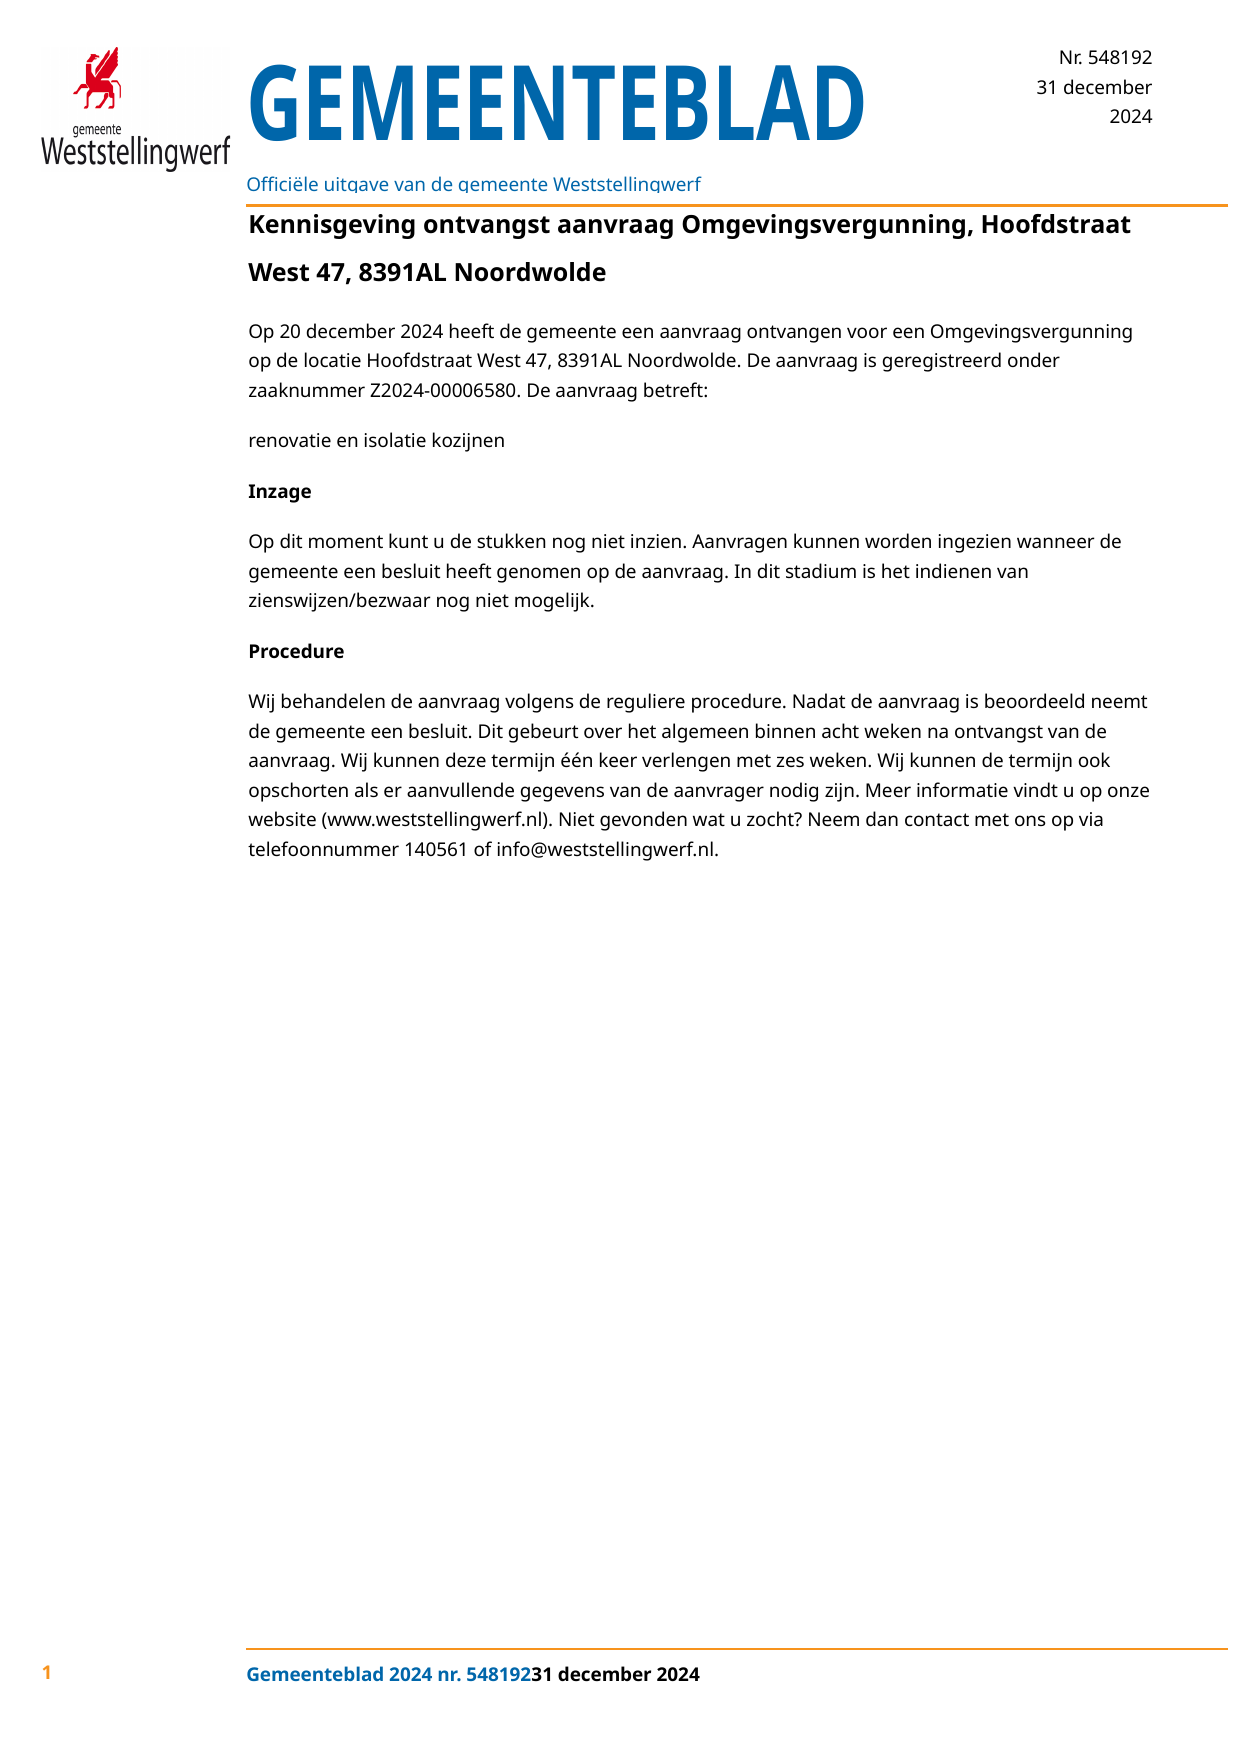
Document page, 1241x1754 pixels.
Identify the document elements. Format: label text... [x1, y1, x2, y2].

text Op dit moment kunt u de stukken nog niet inzien. Aanvragen kunnen worden ingezien wanneer de gemeente een besluit heeft genomen op de aanvraag. In dit stadium is het indienen van zienswijzen/bezwaar nog niet mogelijk. [248, 528, 1152, 613]
text Procedure [248, 638, 1152, 664]
text renovatie en isolatie kozijnen [248, 427, 1152, 453]
text Kennisgeving ontvangst aanvraag Omgevingsvergunning, Hoofdstraat West 47, 8391AL Noordwolde [248, 207, 1152, 288]
text Op 20 december 2024 heeft de gemeente een aanvraag ontvangen voor een Omgevingsvergunning op de locatie Hoofdstraat West 47, 8391AL Noordwolde. De aanvraag is geregistreerd onder zaaknummer Z2024-00006580. De aanvraag betreft: [248, 318, 1152, 403]
text Inzage [248, 478, 1152, 504]
text Wij behandelen de aanvraag volgens de reguliere procedure. Nadat de aanvraag is beoordeeld neemt de gemeente een besluit. Dit gebeurt over het algemeen binnen acht weken na ontvangst van de aanvraag. Wij kunnen deze termijn één keer verlengen met zes weken. Wij kunnen de termijn ook opschorten als er aanvullende gegevens van de aanvrager nodig zijn. Meer informatie vindt u op onze website (www.weststellingwerf.nl). Niet gevonden wat u zocht? Neem dan contact met ons op via telefoonnummer 140561 of info@weststellingwerf.nl. [248, 688, 1152, 862]
picture [41, 47, 231, 172]
